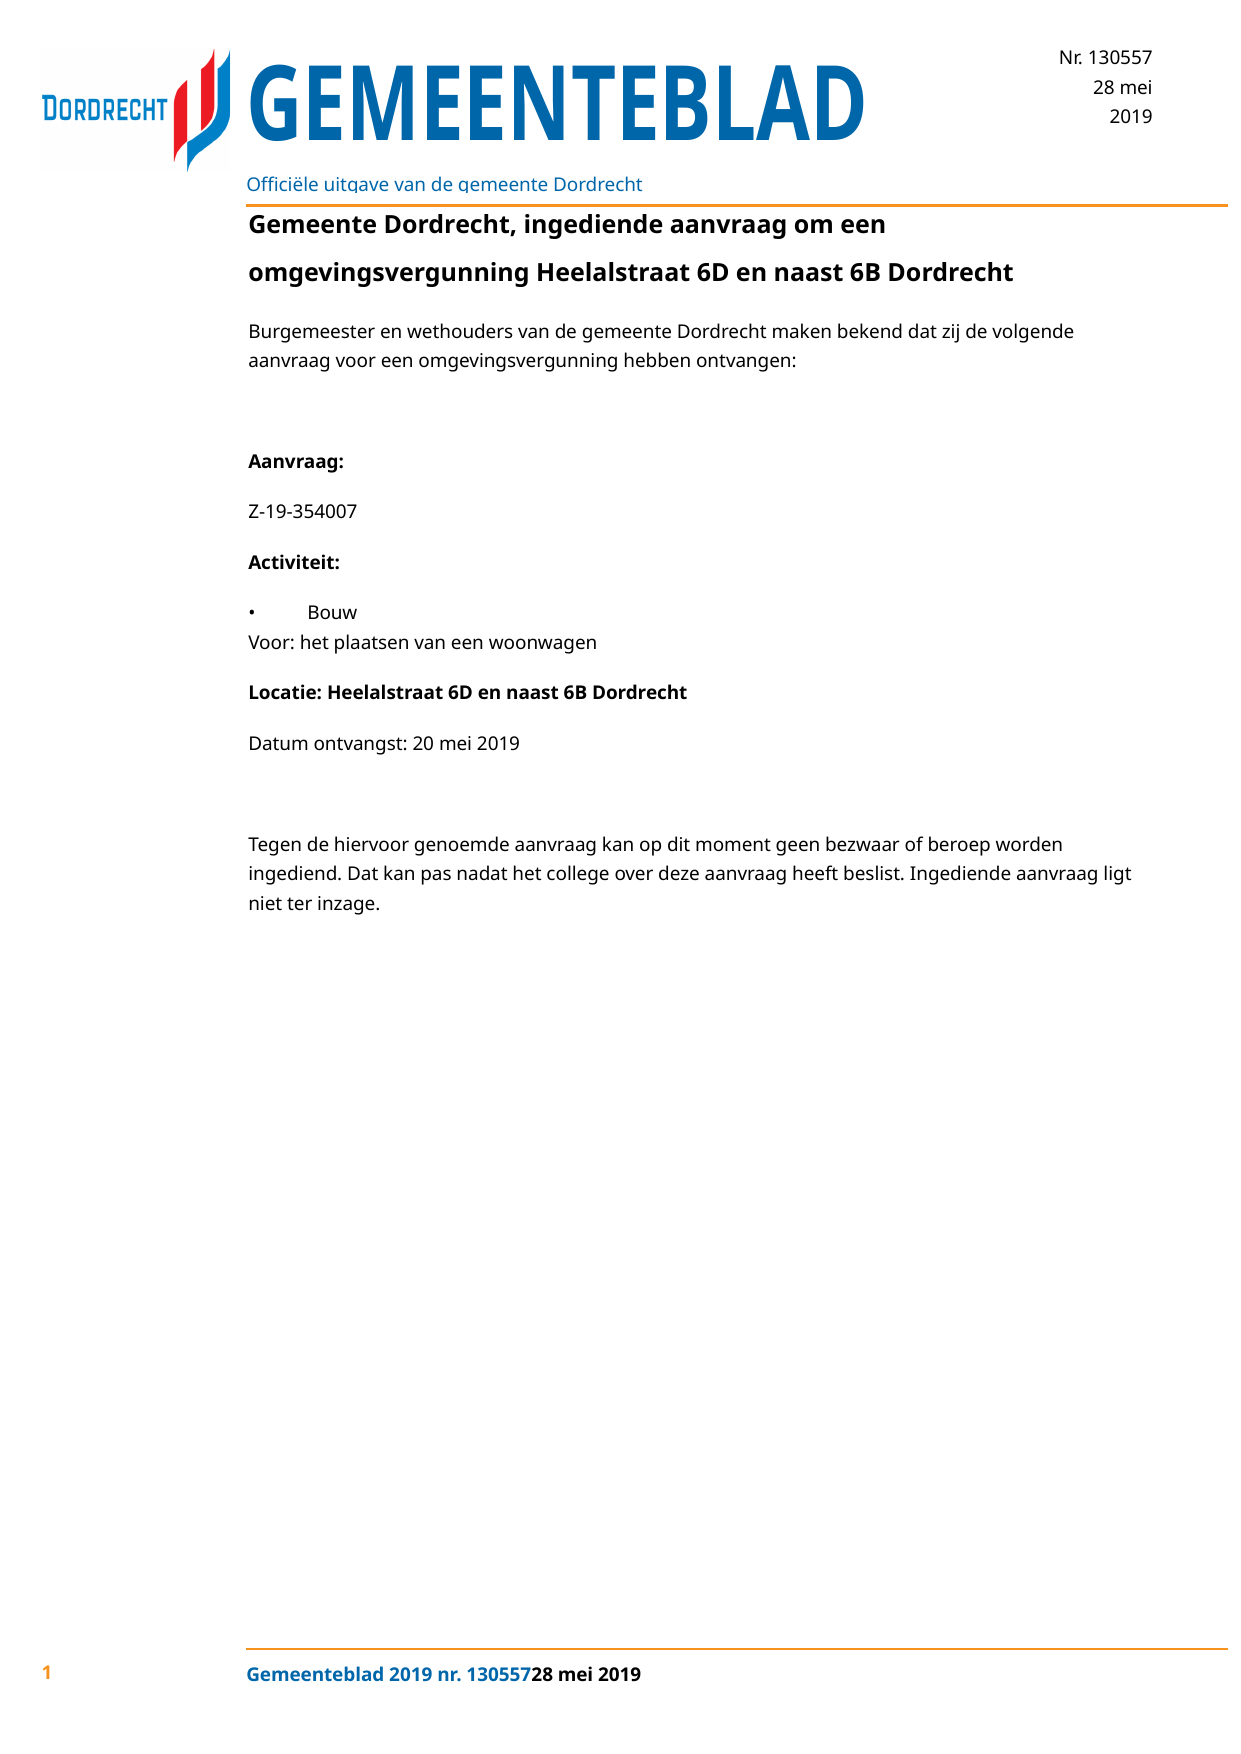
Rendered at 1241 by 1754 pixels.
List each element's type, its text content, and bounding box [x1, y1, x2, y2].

text Z-19-354007 [248, 499, 1152, 524]
text Activiteit: [248, 549, 1152, 575]
text Gemeente Dordrecht, ingediende aanvraag om een omgevingsvergunning Heelalstraat 6D en naast 6B Dordrecht [248, 207, 1152, 288]
text Locatie: Heelalstraat 6D en naast 6B Dordrecht [248, 679, 1152, 705]
text Tegen de hiervoor genoemde aanvraag kan op dit moment geen bezwaar of beroep worden ingediend. Dat kan pas nadat het college over deze aanvraag heeft beslist. Ingediende aanvraag ligt niet ter inzage. [248, 831, 1152, 916]
text Voor: het plaatsen van een woonwagen [248, 629, 1152, 655]
picture [41, 47, 231, 172]
text Datum ontvangst: 20 mei 2019 [248, 730, 1152, 756]
list Bouw [248, 599, 1152, 625]
text Aanvraag: [248, 448, 1152, 474]
text Burgemeester en wethouders van de gemeente Dordrecht maken bekend dat zij de volgende aanvraag voor een omgevingsvergunning hebben ontvangen: [248, 318, 1152, 373]
